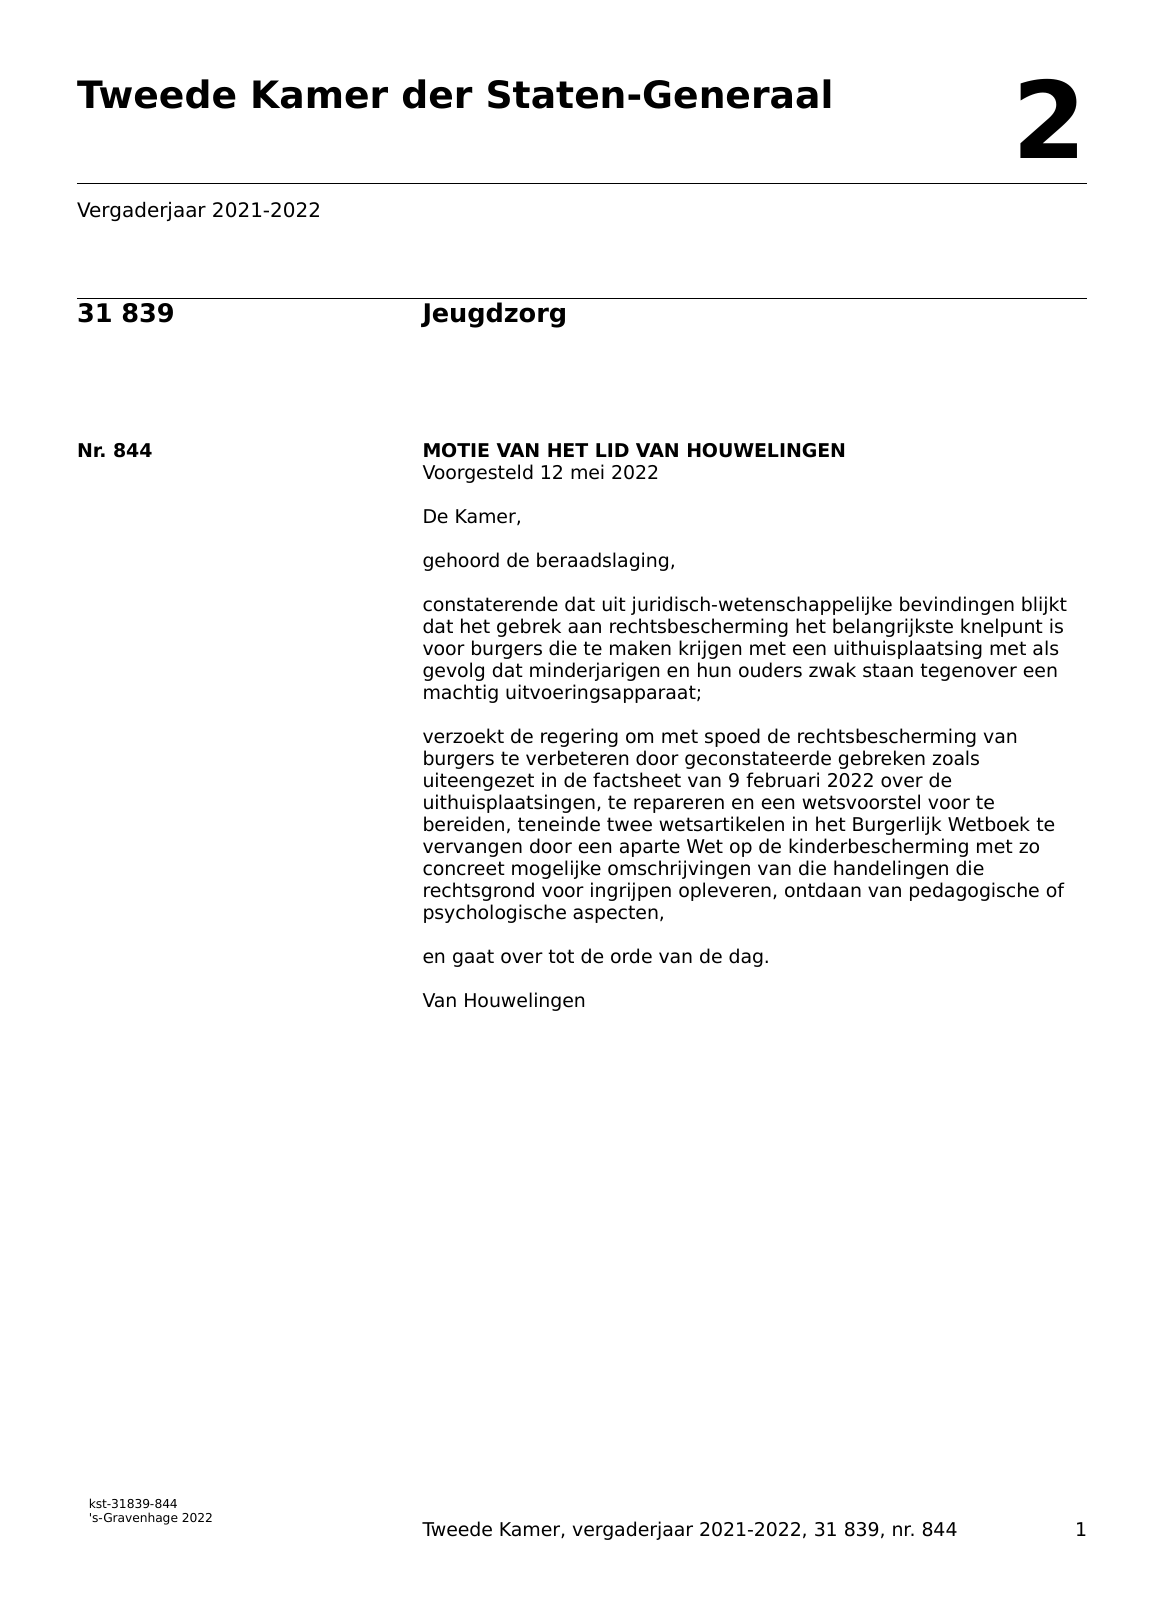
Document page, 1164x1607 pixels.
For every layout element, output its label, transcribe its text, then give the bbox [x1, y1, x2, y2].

subtitle 31 839 Jeugdzorg [77, 299, 1087, 329]
text Van Houwelingen [422, 990, 1087, 1012]
text kst-31839-844 [88, 1497, 323, 1511]
text gehoord de beraadslaging, [422, 550, 1087, 572]
text 's-Gravenhage 2022 [88, 1511, 323, 1525]
table_cell Vergaderjaar 2021-2022 [77, 184, 1087, 298]
table_header 2 [886, 59, 1087, 183]
table_header Tweede Kamer der Staten-Generaal [77, 59, 886, 183]
text verzoekt de regering om met spoed de rechtsbescherming van burgers te verbeteren door geconstateerde gebreken zoals uiteengezet in de factsheet van 9 februari 2022 over de uithuisplaatsingen, te repareren en een wetsvoorstel voor te bereiden, teneinde twee wetsartikelen in het Burgerlijk Wetboek te vervangen door een aparte Wet op de kinderbescherming met zo concreet mogelijke omschrijvingen van die handelingen die rechtsgrond voor ingrijpen opleveren, ontdaan van pedagogische of psychologische aspecten, [422, 726, 1087, 924]
text constaterende dat uit juridisch-wetenschappelijke bevindingen blijkt dat het gebrek aan rechtsbescherming het belangrijkste knelpunt is voor burgers die te maken krijgen met een uithuisplaatsing met als gevolg dat minderjarigen en hun ouders zwak staan tegenover een machtig uitvoeringsapparaat; [422, 594, 1087, 704]
text en gaat over tot de orde van de dag. [422, 946, 1087, 968]
text Voorgesteld 12 mei 2022 [422, 462, 1087, 484]
subtitle Nr. 844 MOTIE VAN HET LID VAN HOUWELINGEN [77, 440, 1087, 462]
text De Kamer, [422, 506, 1087, 528]
